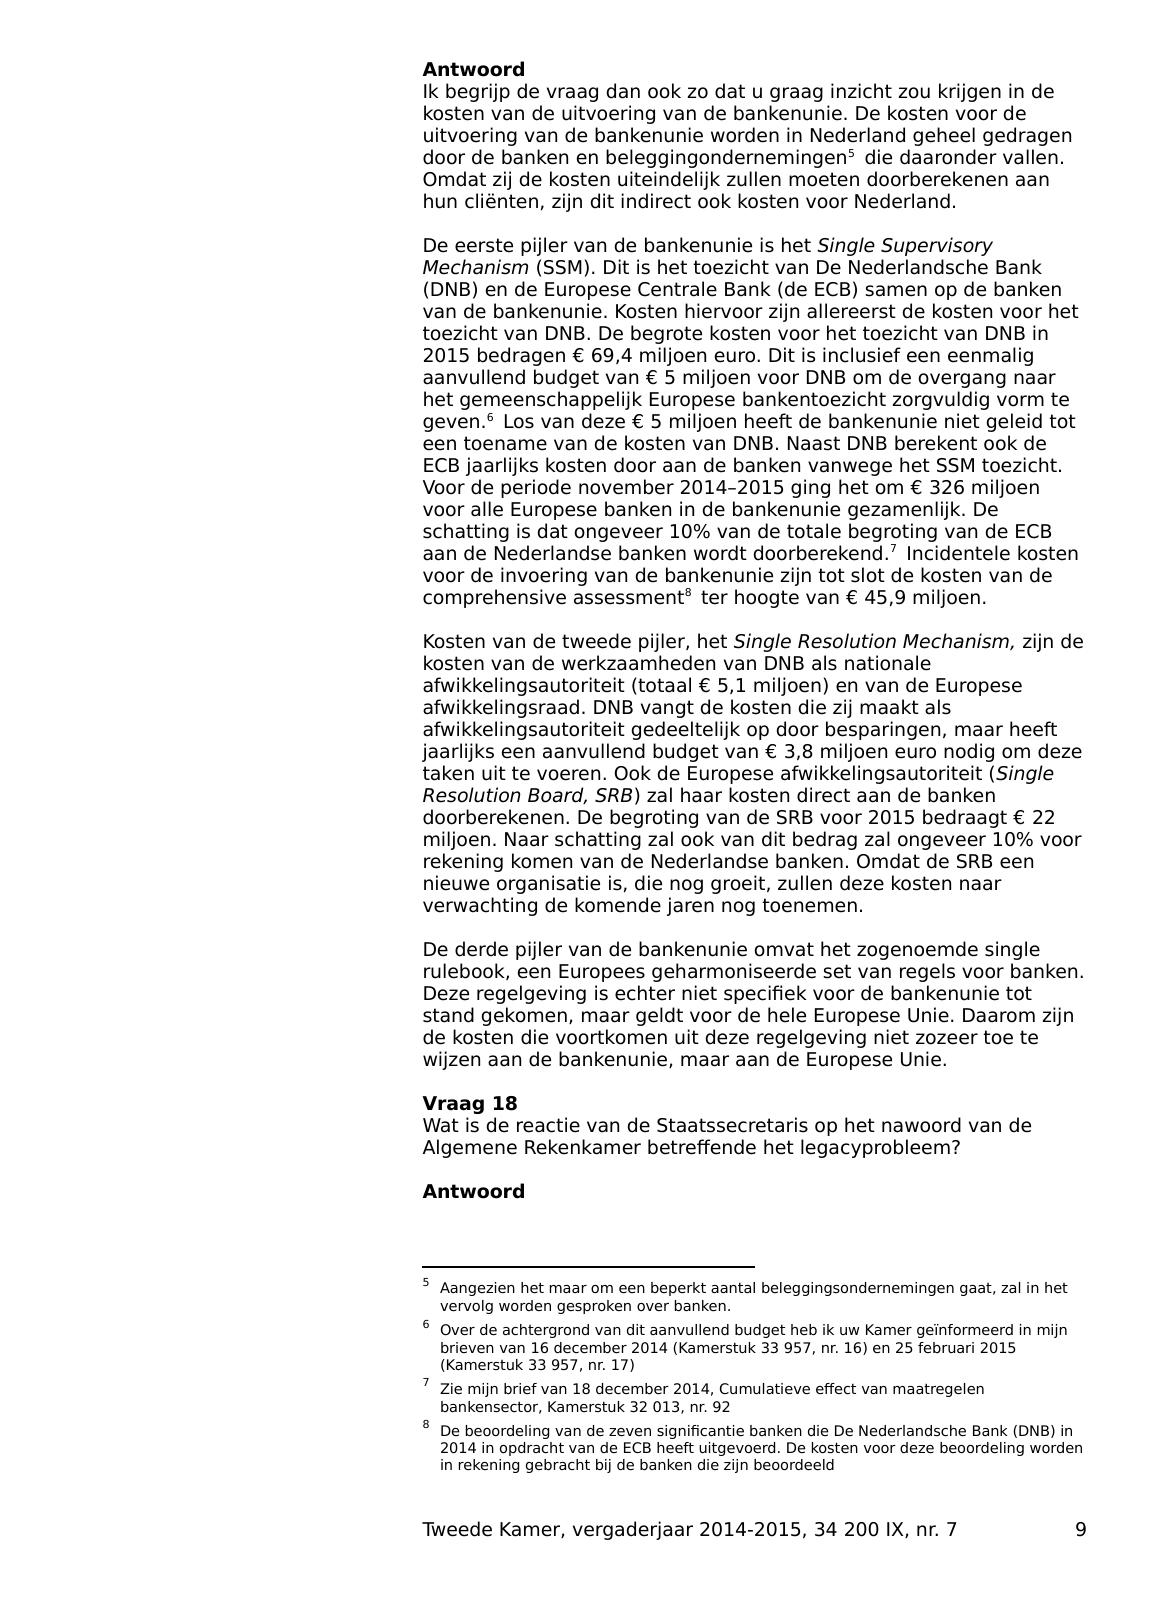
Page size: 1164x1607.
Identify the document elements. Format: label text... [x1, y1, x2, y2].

text Aangezien het maar om een beperkt aantal beleggingsondernemingen gaat, zal in het vervolg worden gesproken over banken. [422, 1276, 1087, 1315]
text De eerste pijler van de bankenunie is het Single Supervisory Mechanism (SSM). Dit is het toezicht van De Nederlandsche Bank (DNB) en de Europese Centrale Bank (de ECB) samen op de banken van de bankenunie. Kosten hiervoor zijn allereerst de kosten voor het toezicht van DNB. De begrote kosten voor het toezicht van DNB in 2015 bedragen € 69,4 miljoen euro. Dit is inclusief een eenmalig aanvullend budget van € 5 miljoen voor DNB om de overgang naar het gemeenschappelijk Europese bankentoezicht zorgvuldig vorm te geven. Los van deze € 5 miljoen heeft de bankenunie niet geleid tot een toename van de kosten van DNB. Naast DNB berekent ook de ECB jaarlijks kosten door aan de banken vanwege het SSM toezicht. Voor de periode november 2014–2015 ging het om € 326 miljoen voor alle Europese banken in de bankenunie gezamenlijk. De schatting is dat ongeveer 10% van de totale begroting van de ECB aan de Nederlandse banken wordt doorberekend. Incidentele kosten voor de invoering van de bankenunie zijn tot slot de kosten van de comprehensive assessment ter hoogte van € 45,9 miljoen. [422, 235, 1087, 609]
text Ik begrijp de vraag dan ook zo dat u graag inzicht zou krijgen in de kosten van de uitvoering van de bankenunie. De kosten voor de uitvoering van de bankenunie worden in Nederland geheel gedragen door de banken en beleggingondernemingen die daaronder vallen. Omdat zij de kosten uiteindelijk zullen moeten doorberekenen aan hun cliënten, zijn dit indirect ook kosten voor Nederland. [422, 81, 1087, 213]
text Wat is de reactie van de Staatssecretaris op het nawoord van de Algemene Rekenkamer betreffende het legacyprobleem? [422, 1115, 1087, 1159]
text Kosten van de tweede pijler, het Single Resolution Mechanism, zijn de kosten van de werkzaamheden van DNB als nationale afwikkelingsautoriteit (totaal € 5,1 miljoen) en van de Europese afwikkelingsraad. DNB vangt de kosten die zij maakt als afwikkelingsautoriteit gedeeltelijk op door besparingen, maar heeft jaarlijks een aanvullend budget van € 3,8 miljoen euro nodig om deze taken uit te voeren. Ook de Europese afwikkelingsautoriteit (Single Resolution Board, SRB) zal haar kosten direct aan de banken doorberekenen. De begroting van de SRB voor 2015 bedraagt € 22 miljoen. Naar schatting zal ook van dit bedrag zal ongeveer 10% voor rekening komen van de Nederlandse banken. Omdat de SRB een nieuwe organisatie is, die nog groeit, zullen deze kosten naar verwachting de komende jaren nog toenemen. [422, 631, 1087, 917]
text Over de achtergrond van dit aanvullend budget heb ik uw Kamer geïnformeerd in mijn brieven van 16 december 2014 (Kamerstuk 33 957, nr. 16) en 25 februari 2015 (Kamerstuk 33 957, nr. 17) [422, 1318, 1087, 1374]
text Vraag 18 [422, 1093, 1087, 1115]
text Antwoord [422, 1181, 1087, 1203]
text Zie mijn brief van 18 december 2014, Cumulatieve effect van maatregelen bankensector, Kamerstuk 32 013, nr. 92 [422, 1377, 1087, 1416]
text Antwoord [422, 59, 1087, 81]
text De beoordeling van de zeven significantie banken die De Nederlandsche Bank (DNB) in 2014 in opdracht van de ECB heeft uitgevoerd. De kosten voor deze beoordeling worden in rekening gebracht bij de banken die zijn beoordeeld [422, 1418, 1087, 1474]
text De derde pijler van de bankenunie omvat het zogenoemde single rulebook, een Europees geharmoniseerde set van regels voor banken. Deze regelgeving is echter niet specifiek voor de bankenunie tot stand gekomen, maar geldt voor de hele Europese Unie. Daarom zijn de kosten die voortkomen uit deze regelgeving niet zozeer toe te wijzen aan de bankenunie, maar aan de Europese Unie. [422, 939, 1087, 1071]
